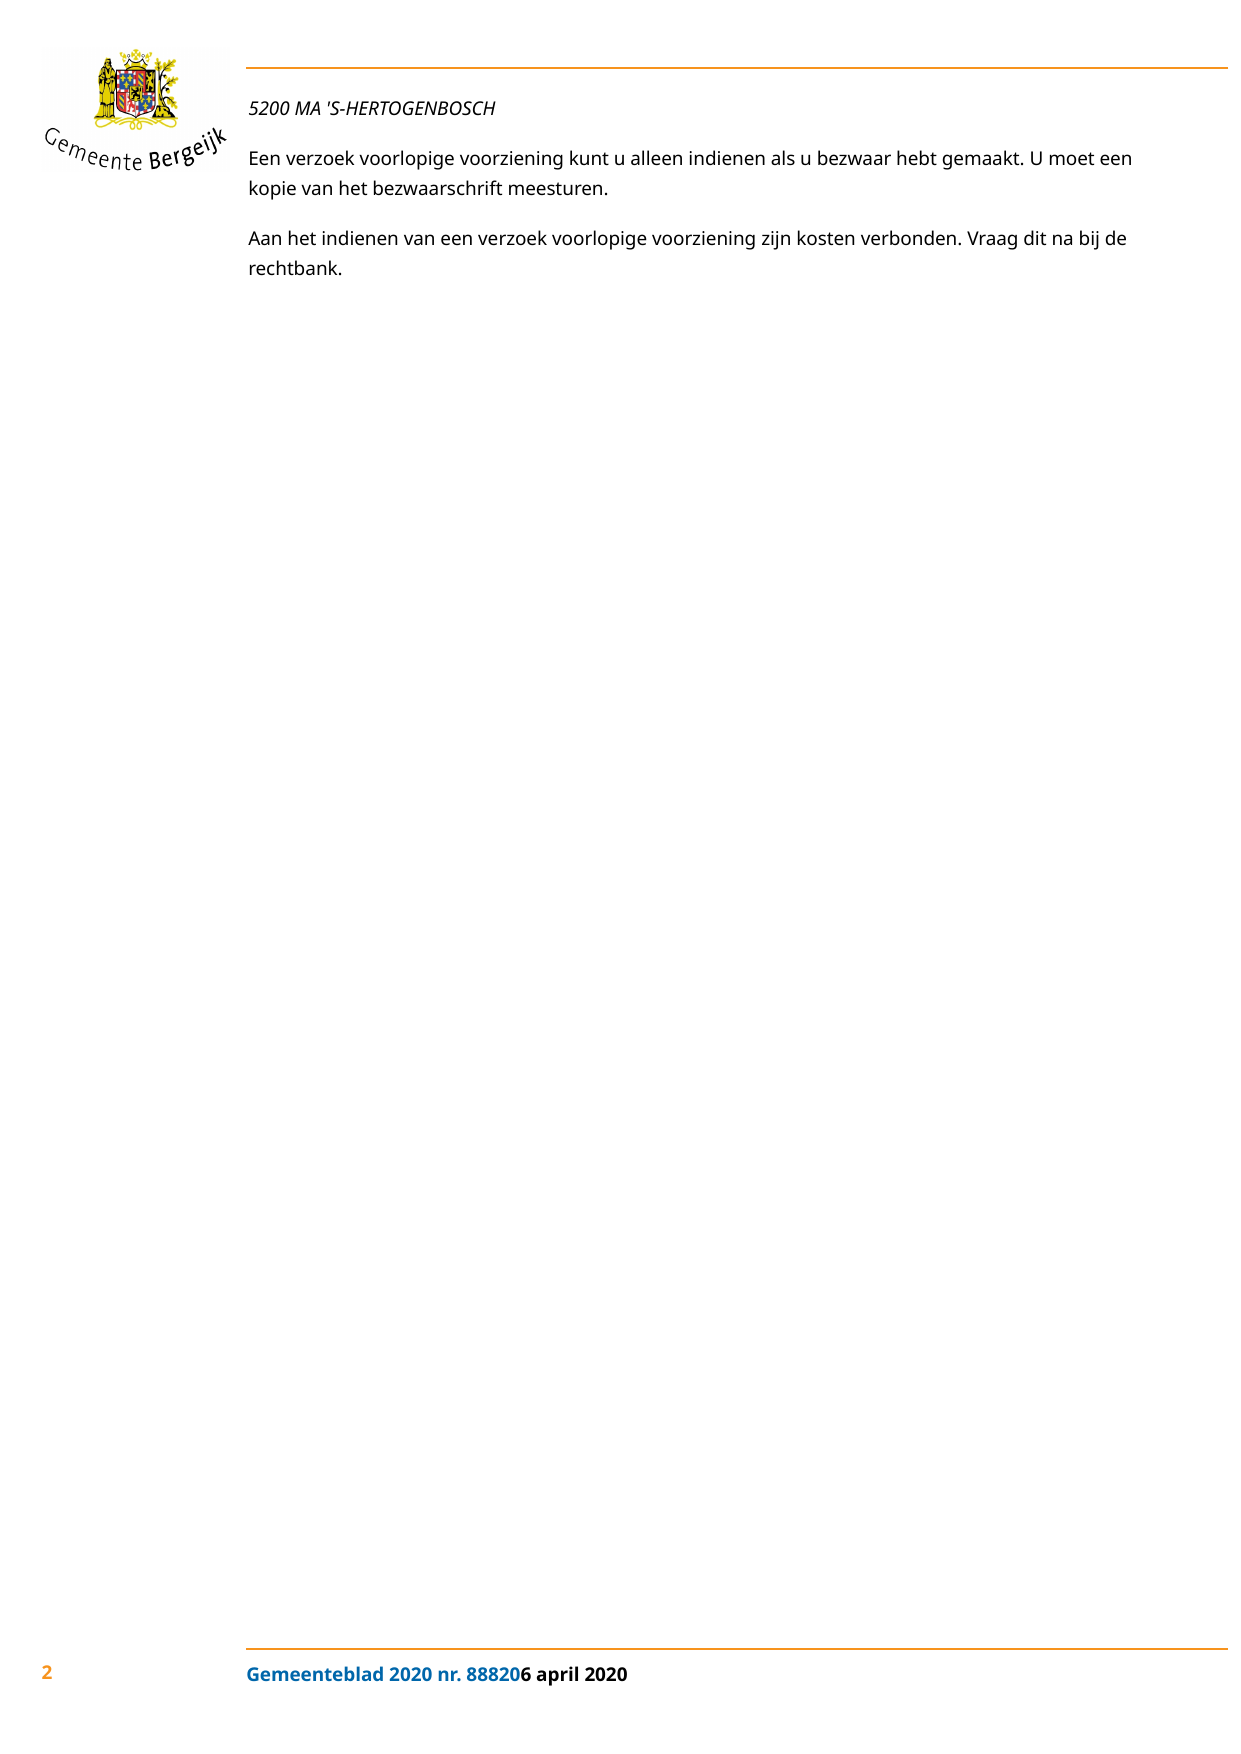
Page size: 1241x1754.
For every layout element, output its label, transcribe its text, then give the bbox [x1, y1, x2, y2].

text Aan het indienen van een verzoek voorlopige voorziening zijn kosten verbonden. Vraag dit na bij de rechtbank. [248, 225, 1152, 281]
picture [41, 47, 231, 172]
text 5200 MA 'S-HERTOGENBOSCH [248, 95, 1152, 121]
text Een verzoek voorlopige voorziening kunt u alleen indienen als u bezwaar hebt gemaakt. U moet een kopie van het bezwaarschrift meesturen. [248, 145, 1152, 201]
